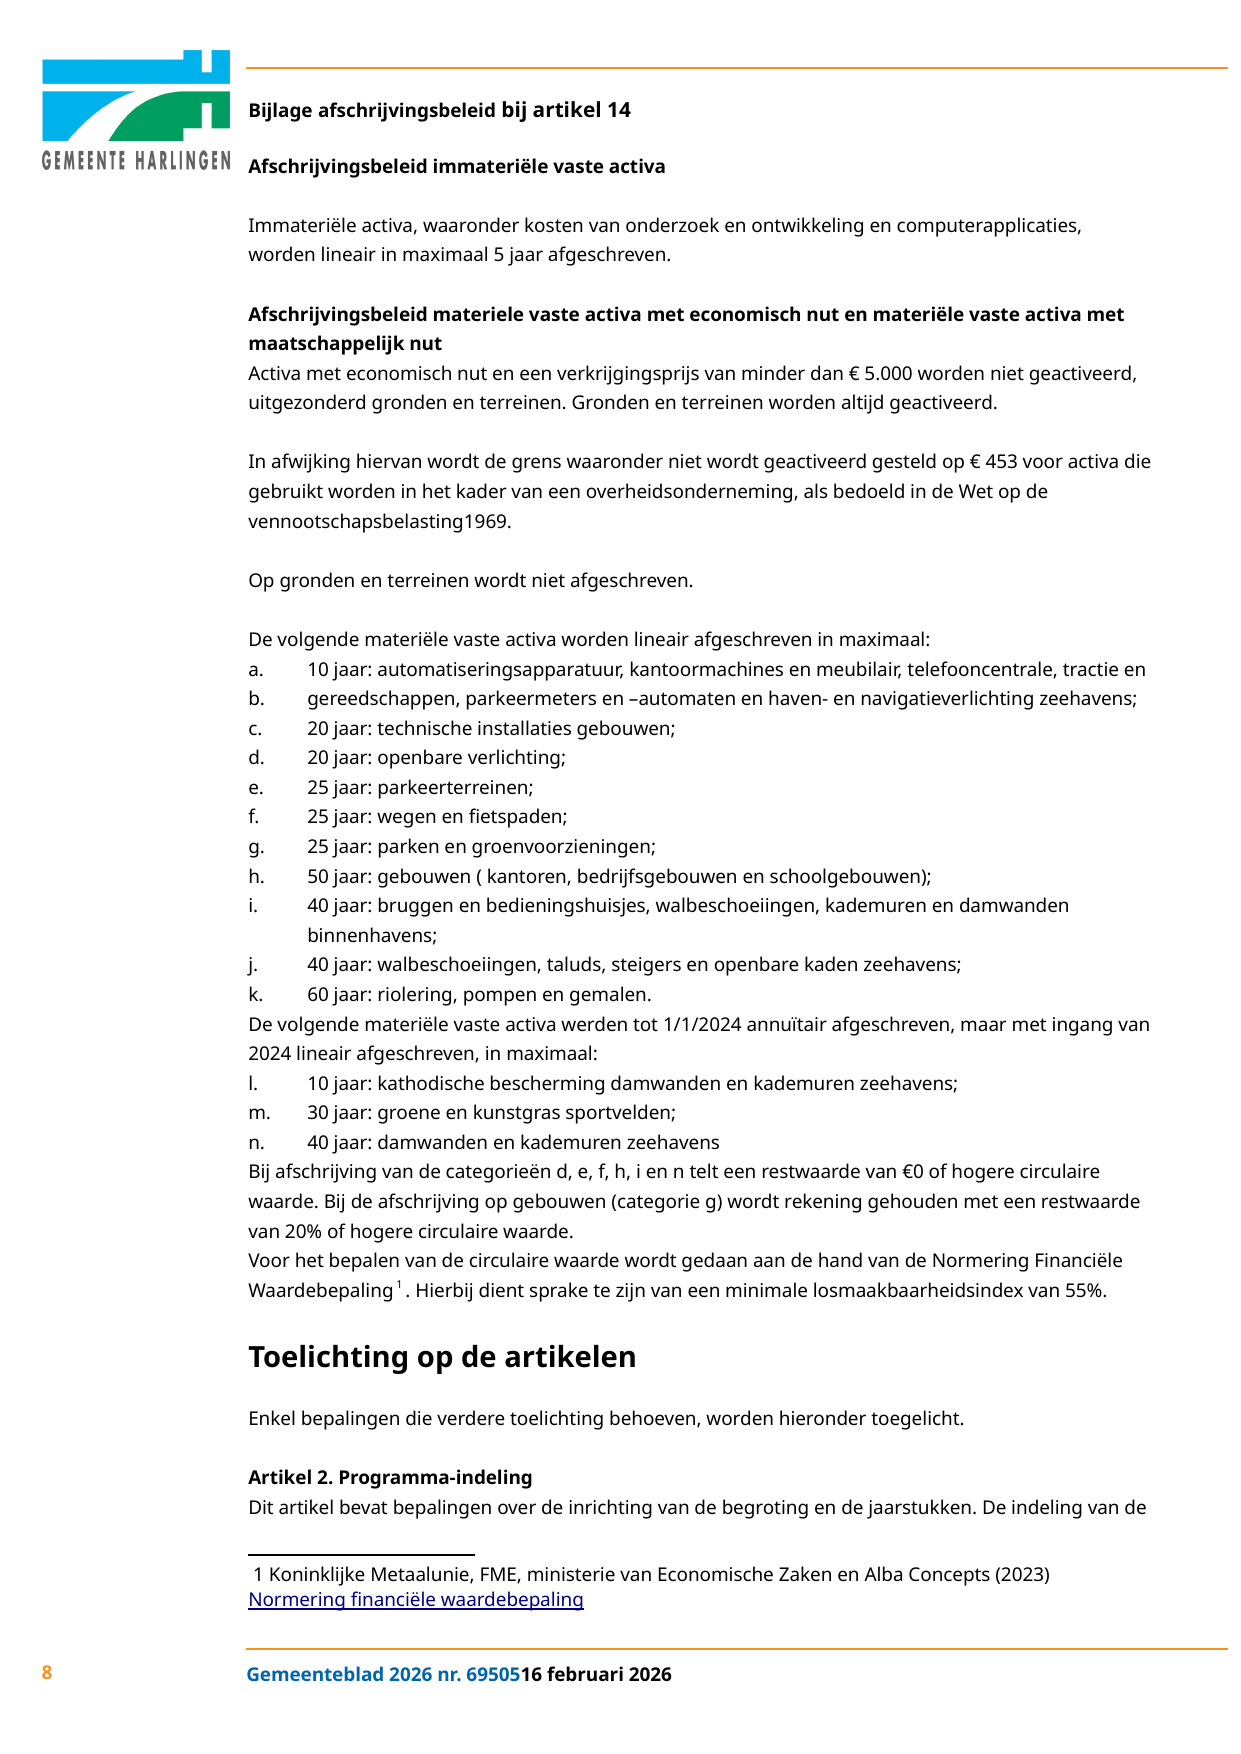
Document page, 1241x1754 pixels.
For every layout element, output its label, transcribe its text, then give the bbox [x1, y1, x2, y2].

list 60 jaar: riolering, pompen en gemalen. [248, 981, 1152, 1007]
text Enkel bepalingen die verdere toelichting behoeven, worden hieronder toegelicht. [248, 1405, 1152, 1431]
text Immateriële activa, waaronder kosten van onderzoek en ontwikkeling en computerapplicaties, worden lineair in maximaal 5 jaar afgeschreven. [248, 212, 1152, 267]
list 10 jaar: automatiseringsapparatuur, kantoormachines en meubilair, telefooncentrale, tractie en [248, 656, 1152, 682]
text De volgende materiële vaste activa worden lineair afgeschreven in maximaal: [248, 626, 1152, 652]
list 25 jaar: wegen en fietspaden; [248, 804, 1152, 829]
text Bijlage afschrijvingsbeleid bij artikel 14 [248, 95, 1152, 123]
text Dit artikel bevat bepalingen over de inrichting van de begroting en de jaarstukken. De indeling van de [248, 1494, 1152, 1519]
picture [41, 47, 231, 172]
text Voor het bepalen van de circulaire waarde wordt gedaan aan de hand van de Normering Financiële Waardebepaling. Hierbij dient sprake te zijn van een minimale losmaakbaarheidsindex van 55%. [248, 1247, 1152, 1303]
list 50 jaar: gebouwen ( kantoren, bedrijfsgebouwen en schoolgebouwen); [248, 863, 1152, 889]
list 20 jaar: technische installaties gebouwen; [248, 715, 1152, 741]
list 20 jaar: openbare verlichting; [248, 744, 1152, 770]
text Activa met economisch nut en een verkrijgingsprijs van minder dan € 5.000 worden niet geactiveerd, uitgezonderd gronden en terreinen. Gronden en terreinen worden altijd geactiveerd. [248, 360, 1152, 415]
text Toelichting op de artikelen [248, 1336, 1152, 1376]
list 30 jaar: groene en kunstgras sportvelden; [248, 1099, 1152, 1125]
text Artikel 2. Programma-indeling [248, 1464, 1152, 1490]
list 25 jaar: parken en groenvoorzieningen; [248, 833, 1152, 859]
text Afschrijvingsbeleid materiele vaste activa met economisch nut en materiële vaste activa met maatschappelijk nut [248, 301, 1152, 356]
list 40 jaar: bruggen en bedieningshuisjes, walbeschoeiingen, kademuren en damwanden binnenhavens; [248, 892, 1152, 948]
list 40 jaar: walbeschoeiingen, taluds, steigers en openbare kaden zeehavens; [248, 952, 1152, 977]
text Koninklijke Metaalunie, FME, ministerie van Economische Zaken en Alba Concepts (2023) Normering financiële waardebepaling [248, 1561, 1152, 1612]
list 40 jaar: damwanden en kademuren zeehavens [248, 1129, 1152, 1155]
list 25 jaar: parkeerterreinen; [248, 774, 1152, 800]
list 10 jaar: kathodische bescherming damwanden en kademuren zeehavens; [248, 1070, 1152, 1096]
text Op gronden en terreinen wordt niet afgeschreven. [248, 567, 1152, 593]
text De volgende materiële vaste activa werden tot 1/1/2024 annuïtair afgeschreven, maar met ingang van 2024 lineair afgeschreven, in maximaal: [248, 1011, 1152, 1066]
text In afwijking hiervan wordt de grens waaronder niet wordt geactiveerd gesteld op € 453 voor activa die gebruikt worden in het kader van een overheidsonderneming, als bedoeld in de Wet op de vennootschapsbelasting1969. [248, 449, 1152, 534]
list gereedschappen, parkeermeters en –automaten en haven- en navigatieverlichting zeehavens; [248, 685, 1152, 711]
text Bij afschrijving van de categorieën d, e, f, h, i en n telt een restwaarde van €0 of hogere circulaire waarde. Bij de afschrijving op gebouwen (categorie g) wordt rekening gehouden met een restwaarde van 20% of hogere circulaire waarde. [248, 1159, 1152, 1244]
text Afschrijvingsbeleid immateriële vaste activa [248, 153, 1152, 179]
